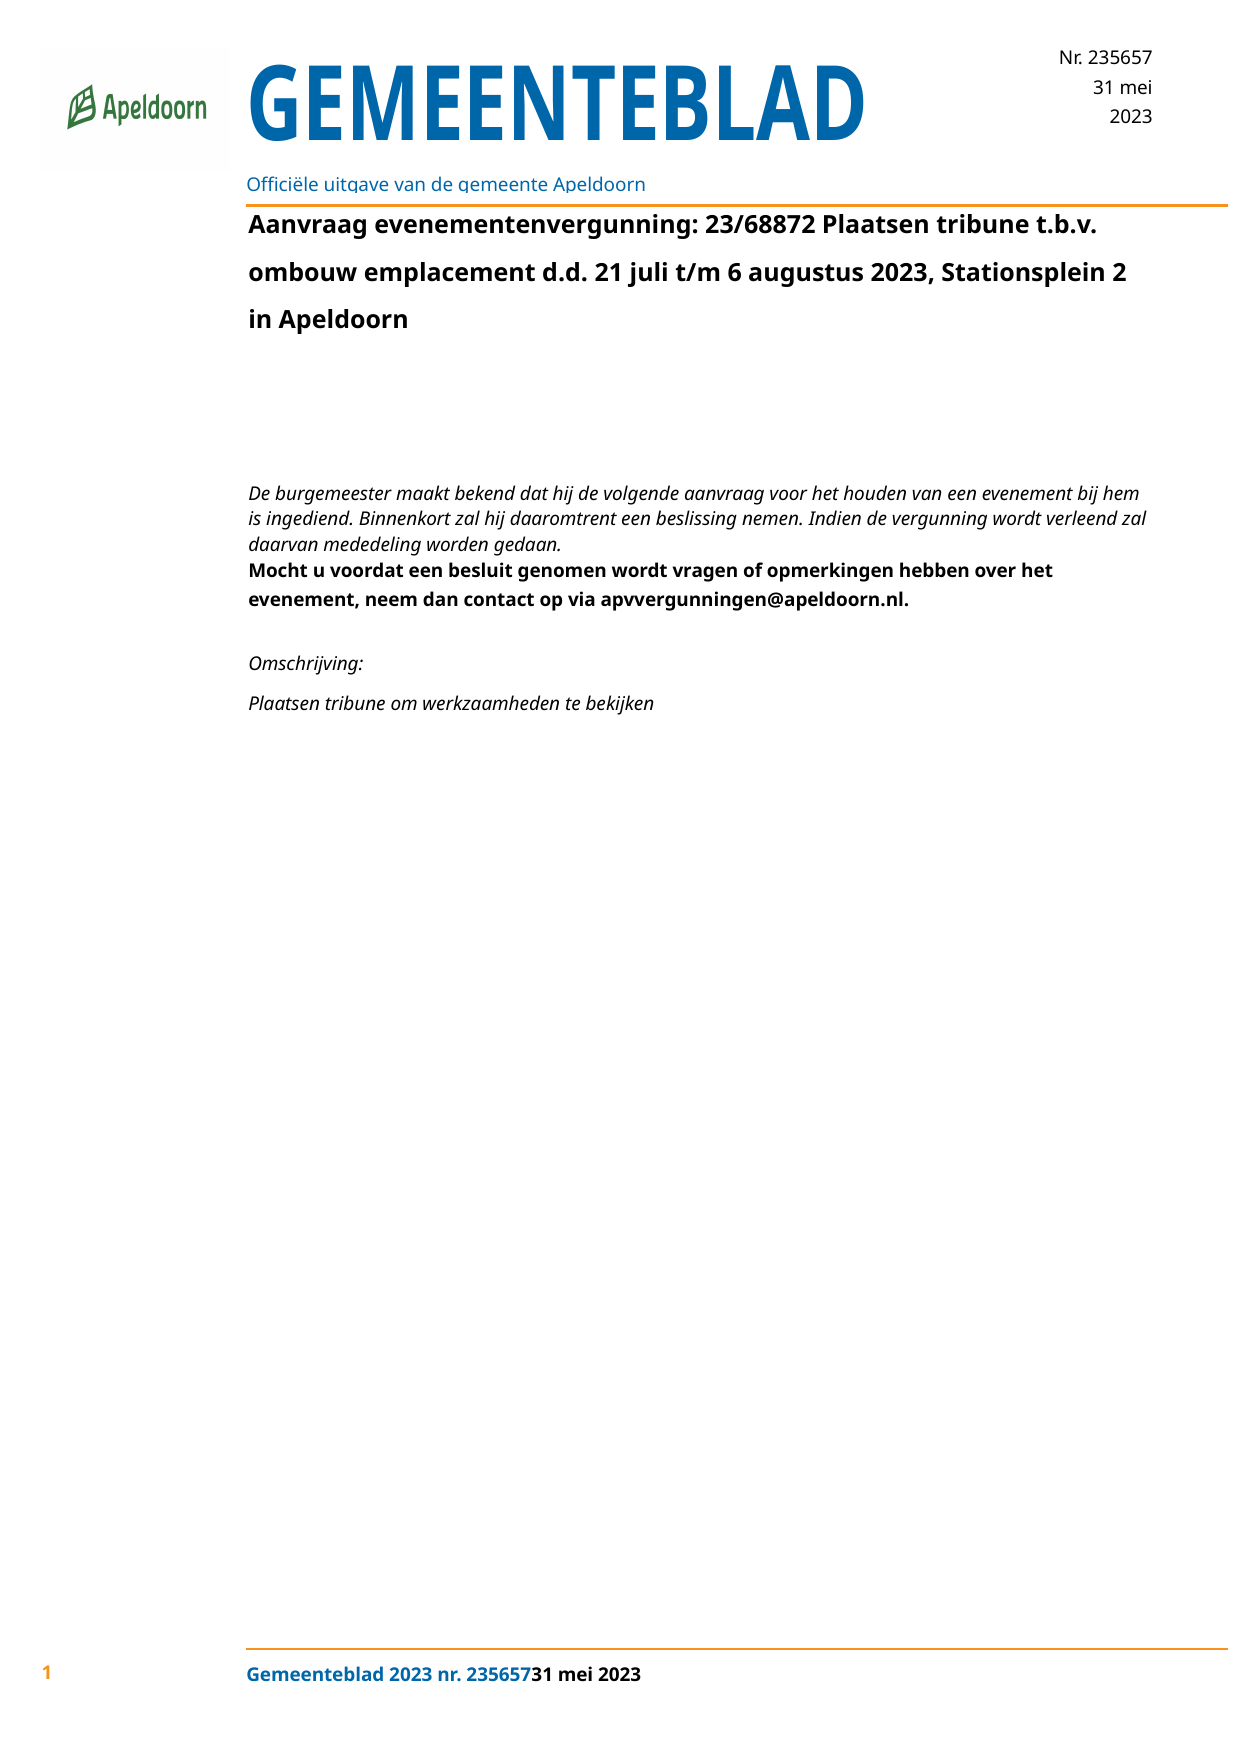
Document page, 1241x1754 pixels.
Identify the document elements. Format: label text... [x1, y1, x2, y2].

text Omschrijving: [248, 651, 1152, 676]
text De burgemeester maakt bekend dat hij de volgende aanvraag voor het houden van een evenement bij hem is ingediend. Binnenkort zal hij daaromtrent een beslissing nemen. Indien de vergunning wordt verleend zal daarvan mededeling worden gedaan. [248, 480, 1152, 557]
text Mocht u voordat een besluit genomen wordt vragen of opmerkingen hebben over het evenement, neem dan contact op via apvvergunningen@apeldoorn.nl. [248, 557, 1152, 612]
picture [41, 47, 231, 172]
text Aanvraag evenementenvergunning: 23/68872 Plaatsen tribune t.b.v. ombouw emplacement d.d. 21 juli t/m 6 augustus 2023, Stationsplein 2 in Apeldoorn [248, 207, 1152, 336]
text Plaatsen tribune om werkzaamheden te bekijken [248, 690, 1152, 716]
